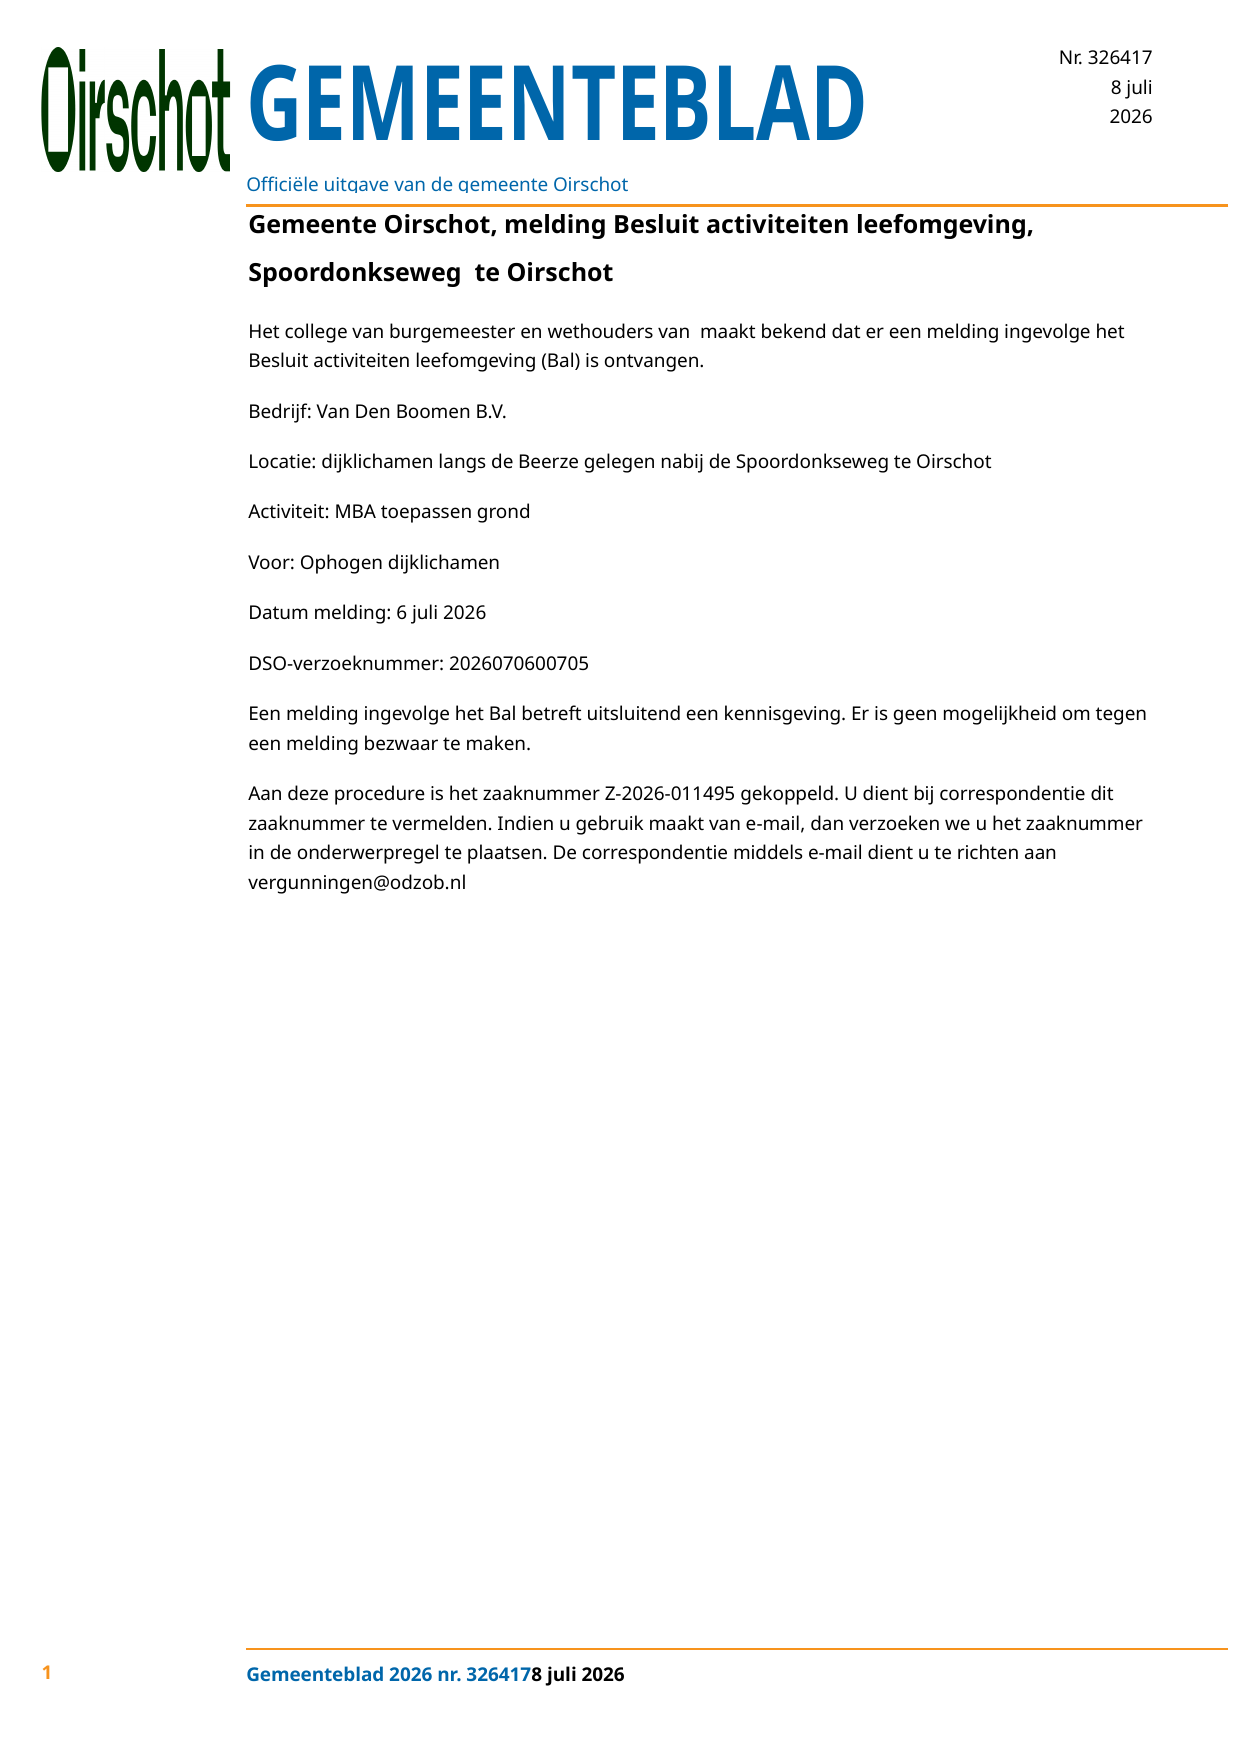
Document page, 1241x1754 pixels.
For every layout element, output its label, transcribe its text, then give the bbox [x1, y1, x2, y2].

text Een melding ingevolge het Bal betreft uitsluitend een kennisgeving. Er is geen mogelijkheid om tegen een melding bezwaar te maken. [248, 700, 1152, 756]
text Locatie: dijklichamen langs de Beerze gelegen nabij de Spoordonkseweg te Oirschot ​​ [248, 448, 1152, 474]
picture [41, 47, 231, 172]
text Het college van burgemeester en wethouders van ​ maakt bekend dat er een melding ingevolge het Besluit activiteiten leefomgeving (Bal) is ontvangen. [248, 318, 1152, 373]
text DSO-verzoeknummer: 2026070600705 [248, 650, 1152, 676]
text Voor: Ophogen dijklichamen [248, 549, 1152, 575]
text Bedrijf: Van Den Boomen B.V. [248, 398, 1152, 424]
text Activiteit: MBA toepassen grond [248, 499, 1152, 524]
text Aan deze procedure is het zaaknummer Z-2026-011495 gekoppeld. U dient bij correspondentie dit zaaknummer te vermelden. Indien u gebruik maakt van e-mail, dan verzoeken we u het zaaknummer in de onderwerpregel te plaatsen. De correspondentie middels e-mail dient u te richten aan vergunningen@odzob.nl [248, 780, 1152, 895]
text Datum melding: 6 juli 2026 [248, 599, 1152, 625]
text Gemeente Oirschot​, melding Besluit activiteiten leefomgeving, Spoordonk​seweg ​​ te ​Oirschot [248, 207, 1152, 288]
